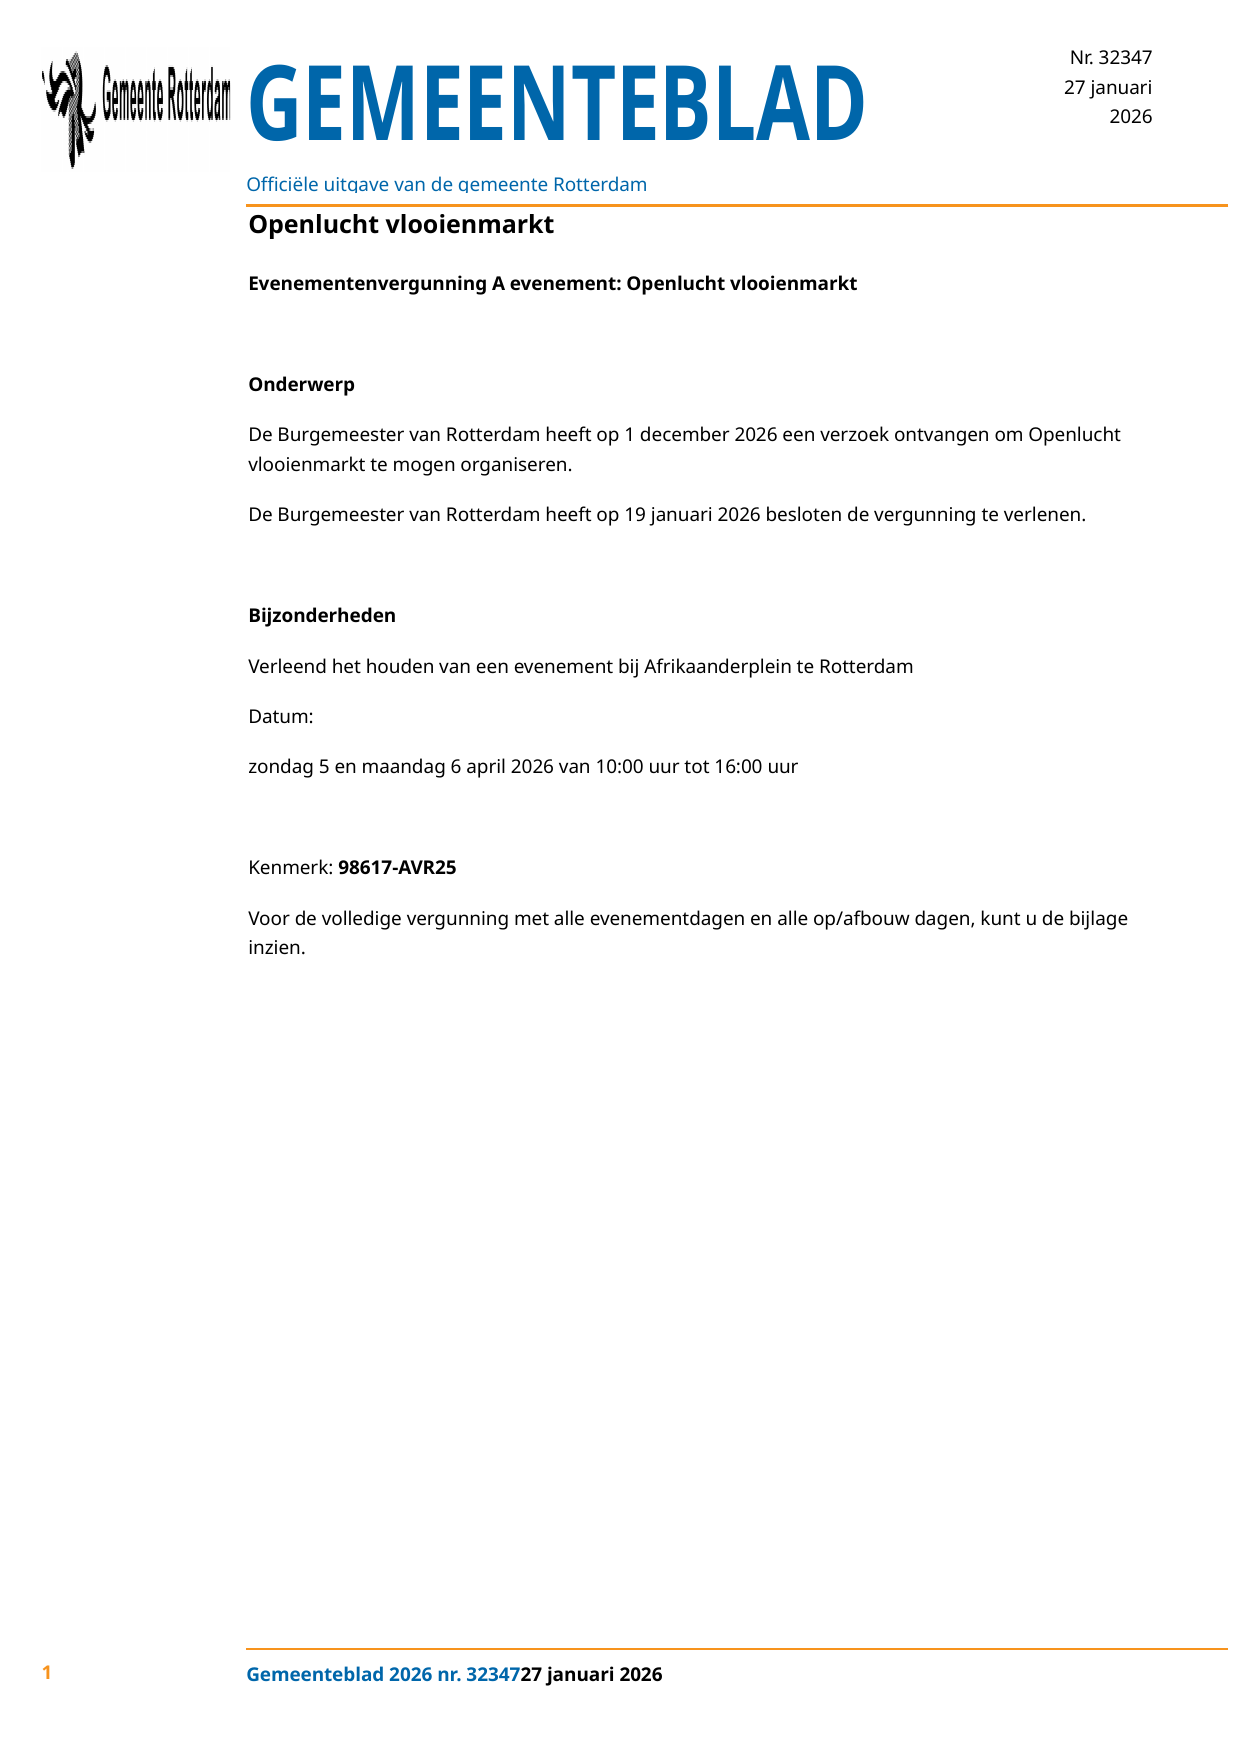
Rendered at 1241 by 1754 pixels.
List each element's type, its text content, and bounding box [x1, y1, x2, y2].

text De Burgemeester van Rotterdam heeft op 19 januari 2026 besloten de vergunning te verlenen. [248, 502, 1152, 527]
picture [41, 47, 231, 172]
text Evenementenvergunning A evenement: Openlucht vlooienmarkt [248, 270, 1152, 296]
text Openlucht vlooienmarkt [248, 207, 1152, 241]
text De Burgemeester van Rotterdam heeft op 1 december 2026 een verzoek ontvangen om Openlucht vlooienmarkt te mogen organiseren. [248, 422, 1152, 477]
text Onderwerp [248, 371, 1152, 397]
text Voor de volledige vergunning met alle evenementdagen en alle op/afbouw dagen, kunt u de bijlage inzien. [248, 905, 1152, 960]
text Kenmerk: 98617-AVR25 [248, 854, 1152, 880]
text Bijzonderheden [248, 602, 1152, 628]
text Verleend het houden van een evenement bij Afrikaanderplein te Rotterdam [248, 653, 1152, 678]
text Datum: [248, 703, 1152, 729]
text zondag 5 en maandag 6 april 2026 van 10:00 uur tot 16:00 uur [248, 754, 1152, 779]
